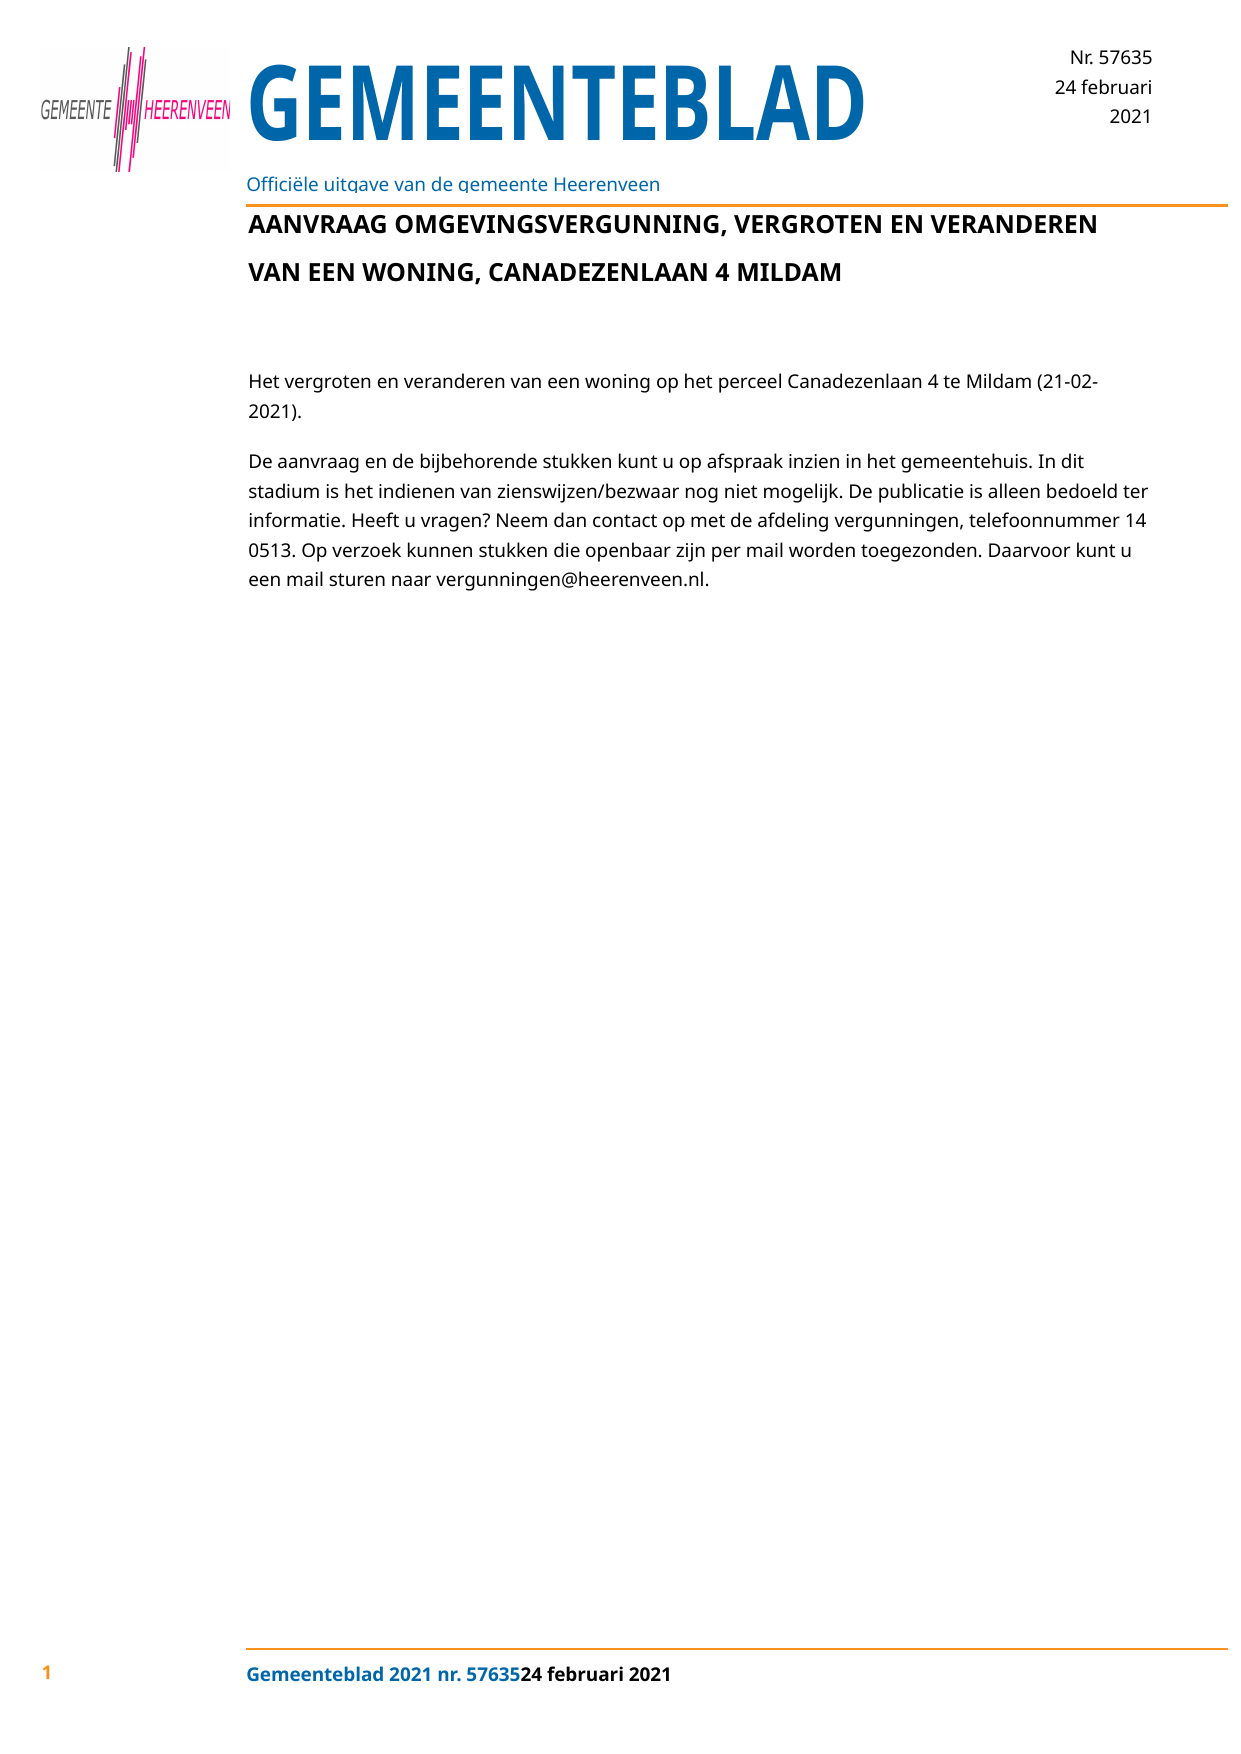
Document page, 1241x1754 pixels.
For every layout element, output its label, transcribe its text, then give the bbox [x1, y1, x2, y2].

picture [41, 47, 231, 172]
text AANVRAAG OMGEVINGSVERGUNNING, VERGROTEN EN VERANDEREN VAN EEN WONING, CANADEZENLAAN 4 MILDAM [248, 207, 1152, 288]
text Het vergroten en veranderen van een woning op het perceel Canadezenlaan 4 te Mildam (21-02-2021). [248, 368, 1152, 424]
text De aanvraag en de bijbehorende stukken kunt u op afspraak inzien in het gemeentehuis. In dit stadium is het indienen van zienswijzen/bezwaar nog niet mogelijk. De publicatie is alleen bedoeld ter informatie. Heeft u vragen? Neem dan contact op met de afdeling vergunningen, telefoonnummer 14 0513. Op verzoek kunnen stukken die openbaar zijn per mail worden toegezonden. Daarvoor kunt u een mail sturen naar vergunningen@heerenveen.nl. [248, 448, 1152, 592]
